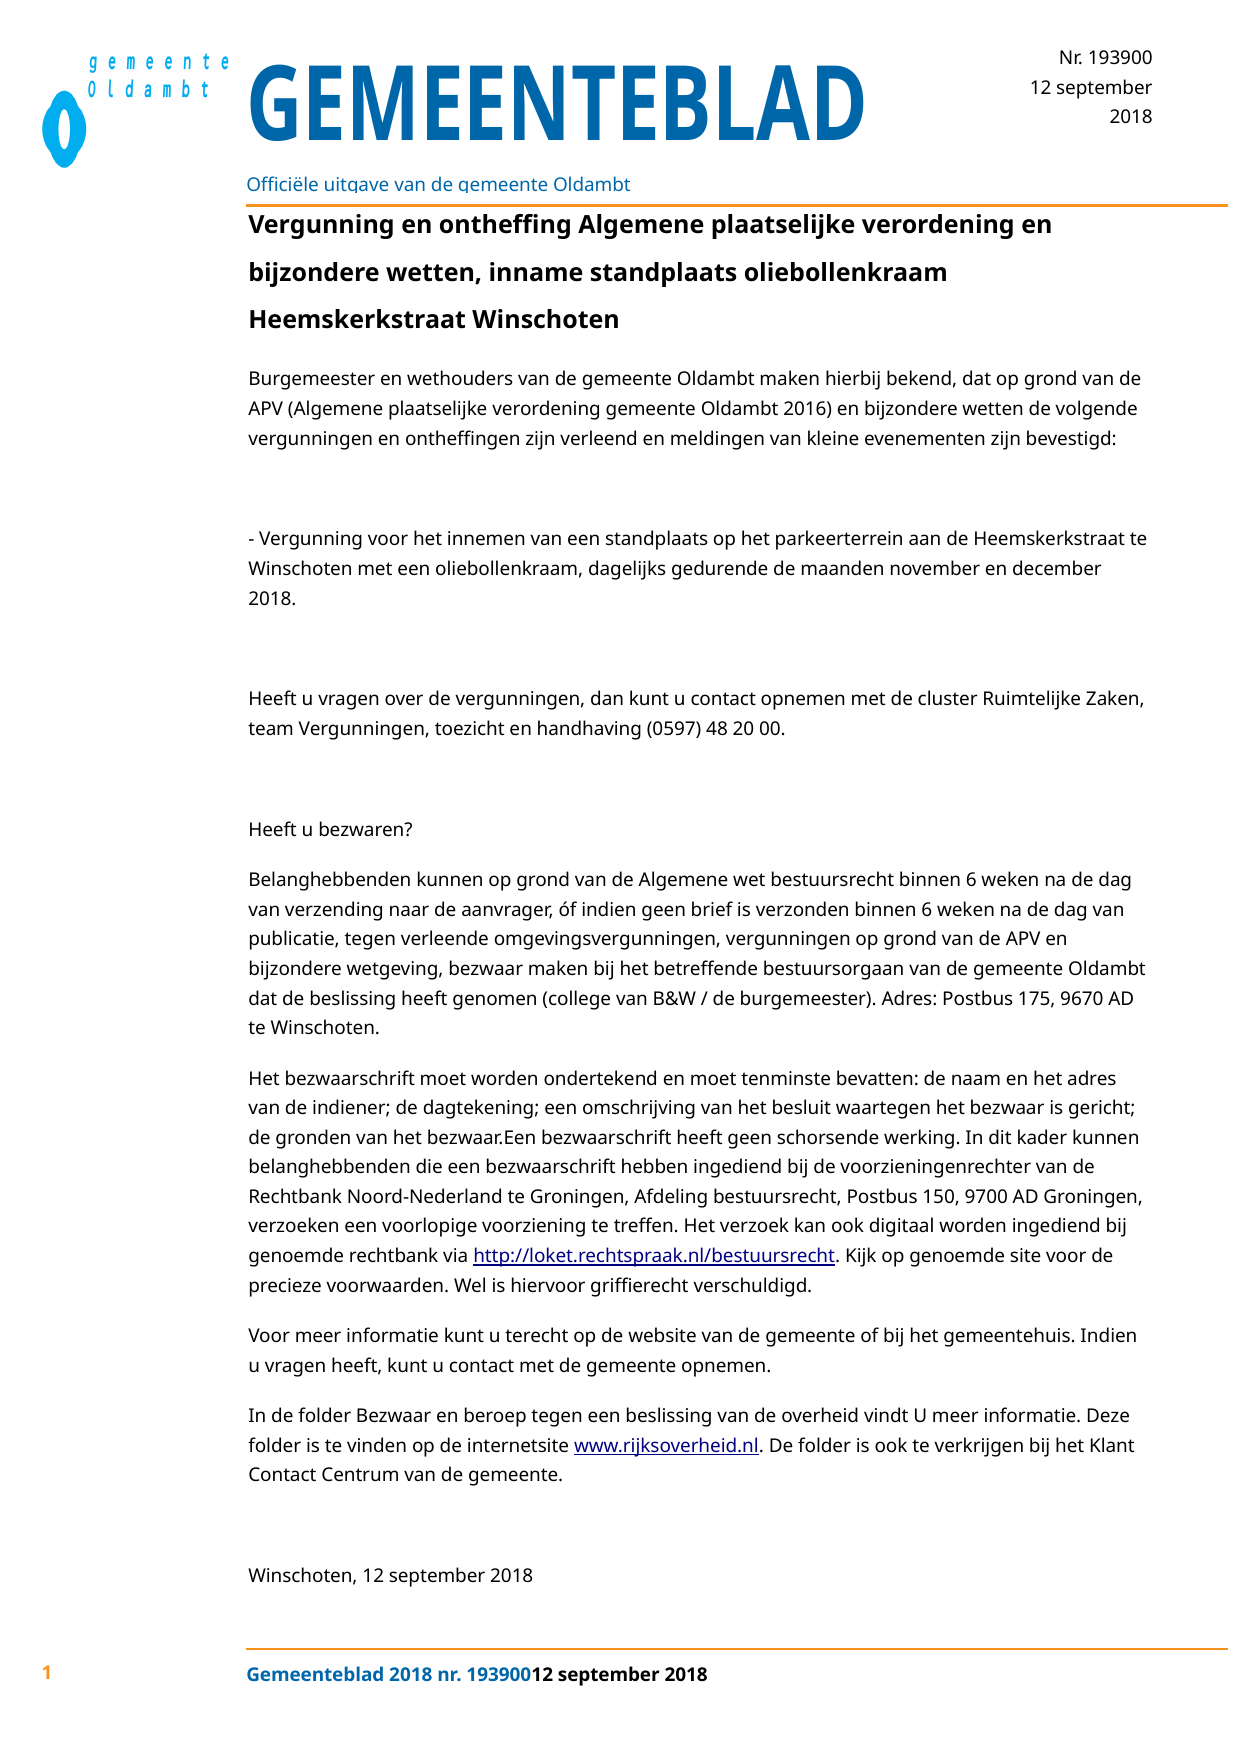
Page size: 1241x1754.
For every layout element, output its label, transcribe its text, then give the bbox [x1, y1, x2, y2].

text Belanghebbenden kunnen op grond van de Algemene wet bestuursrecht binnen 6 weken na de dag van verzending naar de aanvrager, óf indien geen brief is verzonden binnen 6 weken na de dag van publicatie, tegen verleende omgevingsvergunningen, vergunningen op grond van de APV en bijzondere wetgeving, bezwaar maken bij het betreffende bestuursorgaan van de gemeente Oldambt dat de beslissing heeft genomen (college van B&W / de burgemeester). Adres: Postbus 175, 9670 AD te Winschoten. [248, 866, 1152, 1040]
picture [41, 47, 231, 172]
text Voor meer informatie kunt u terecht op de website van de gemeente of bij het gemeentehuis. Indien u vragen heeft, kunt u contact met de gemeente opnemen. [248, 1322, 1152, 1377]
text Burgemeester en wethouders van de gemeente Oldambt maken hierbij bekend, dat op grond van de APV (Algemene plaatselijke verordening gemeente Oldambt 2016) en bijzondere wetten de volgende vergunningen en ontheffingen zijn verleend en meldingen van kleine evenementen zijn bevestigd: [248, 366, 1152, 450]
text In de folder Bezwaar en beroep tegen een beslissing van de overheid vindt U meer informatie. Deze folder is te vinden op de internetsite www.rijksoverheid.nl. De folder is ook te verkrijgen bij het Klant Contact Centrum van de gemeente. [248, 1402, 1152, 1487]
text Winschoten, 12 september 2018 [248, 1562, 1152, 1588]
text Vergunning en ontheffing Algemene plaatselijke verordening en bijzondere wetten, inname standplaats oliebollenkraam Heemskerkstraat Winschoten [248, 207, 1152, 336]
text Het bezwaarschrift moet worden ondertekend en moet tenminste bevatten: de naam en het adres van de indiener; de dagtekening; een omschrijving van het besluit waartegen het bezwaar is gericht; de gronden van het bezwaar.Een bezwaarschrift heeft geen schorsende werking. In dit kader kunnen belanghebbenden die een bezwaarschrift hebben ingediend bij de voorzieningenrechter van de Rechtbank Noord-Nederland te Groningen, Afdeling bestuursrecht, Postbus 150, 9700 AD Groningen, verzoeken een voorlopige voorziening te treffen. Het verzoek kan ook digitaal worden ingediend bij genoemde rechtbank via http://loket.rechtspraak.nl/bestuursrecht. Kijk op genoemde site voor de precieze voorwaarden. Wel is hiervoor griffierecht verschuldigd. [248, 1065, 1152, 1297]
text Heeft u vragen over de vergunningen, dan kunt u contact opnemen met de cluster Ruimtelijke Zaken, team Vergunningen, toezicht en handhaving (0597) 48 20 00. [248, 686, 1152, 741]
text Heeft u bezwaren? [248, 816, 1152, 842]
text - Vergunning voor het innemen van een standplaats op het parkeerterrein aan de Heemskerkstraat te Winschoten met een oliebollenkraam, dagelijks gedurende de maanden november en december 2018. [248, 526, 1152, 610]
